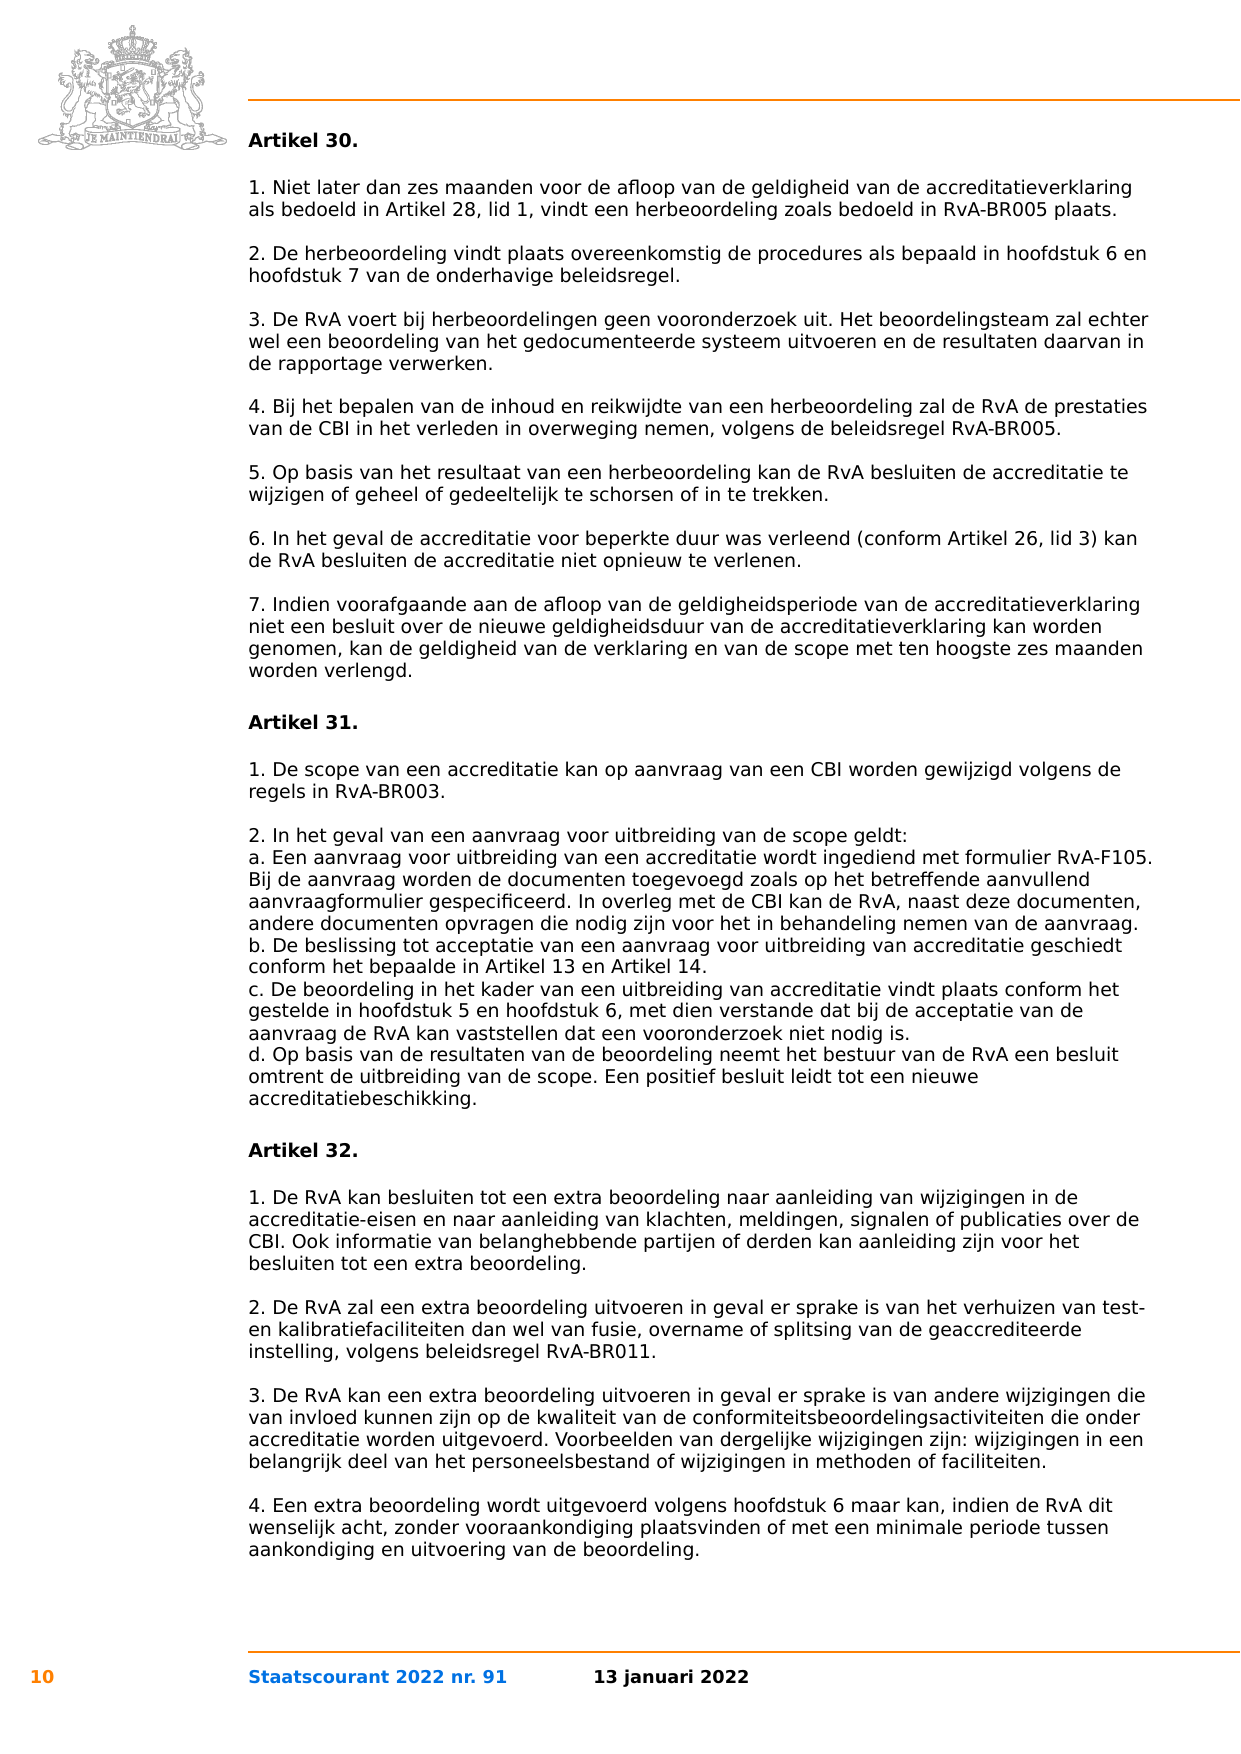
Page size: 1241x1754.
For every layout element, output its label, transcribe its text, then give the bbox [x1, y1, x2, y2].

text b. De beslissing tot acceptatie van een aanvraag voor uitbreiding van accreditatie geschiedt conform het bepaalde in Artikel 13 en Artikel 14. [248, 934, 1163, 978]
text 3. De RvA kan een extra beoordeling uitvoeren in geval er sprake is van andere wijzigingen die van invloed kunnen zijn op de kwaliteit van de conformiteitsbeoordelingsactiviteiten die onder accreditatie worden uitgevoerd. Voorbeelden van dergelijke wijzigingen zijn: wijzigingen in een belangrijk deel van het personeelsbestand of wijzigingen in methoden of faciliteiten. [248, 1385, 1163, 1473]
text 4. Bij het bepalen van de inhoud en reikwijdte van een herbeoordeling zal de RvA de prestaties van de CBI in het verleden in overweging nemen, volgens de beleidsregel RvA-BR005. [248, 396, 1163, 440]
text 1. De scope van een accreditatie kan op aanvraag van een CBI worden gewijzigd volgens de regels in RvA-BR003. [248, 759, 1163, 803]
text 2. De RvA zal een extra beoordeling uitvoeren in geval er sprake is van het verhuizen van test- en kalibratiefaciliteiten dan wel van fusie, overname of splitsing van de geaccrediteerde instelling, volgens beleidsregel RvA-BR011. [248, 1297, 1163, 1363]
subtitle Artikel 32. [248, 1140, 1163, 1162]
text 1. De RvA kan besluiten tot een extra beoordeling naar aanleiding van wijzigingen in de accreditatie-eisen en naar aanleiding van klachten, meldingen, signalen of publicaties over de CBI. Ook informatie van belanghebbende partijen of derden kan aanleiding zijn voor het besluiten tot een extra beoordeling. [248, 1187, 1163, 1275]
text 2. De herbeoordeling vindt plaats overeenkomstig de procedures als bepaald in hoofdstuk 6 en hoofdstuk 7 van de onderhavige beleidsregel. [248, 243, 1163, 287]
text c. De beoordeling in het kader van een uitbreiding van accreditatie vindt plaats conform het gestelde in hoofdstuk 5 en hoofdstuk 6, met dien verstande dat bij de acceptatie van de aanvraag de RvA kan vaststellen dat een vooronderzoek niet nodig is. [248, 978, 1163, 1044]
subtitle Artikel 30. [248, 130, 1163, 152]
text 6. In het geval de accreditatie voor beperkte duur was verleend (conform Artikel 26, lid 3) kan de RvA besluiten de accreditatie niet opnieuw te verlenen. [248, 528, 1163, 572]
text 7. Indien voorafgaande aan de afloop van de geldigheidsperiode van de accreditatieverklaring niet een besluit over de nieuwe geldigheidsduur van de accreditatieverklaring kan worden genomen, kan de geldigheid van de verklaring en van de scope met ten hoogste zes maanden worden verlengd. [248, 594, 1163, 682]
subtitle Artikel 31. [248, 712, 1163, 734]
text 3. De RvA voert bij herbeoordelingen geen vooronderzoek uit. Het beoordelingsteam zal echter wel een beoordeling van het gedocumenteerde systeem uitvoeren en de resultaten daarvan in de rapportage verwerken. [248, 308, 1163, 374]
text d. Op basis van de resultaten van de beoordeling neemt het bestuur van de RvA een besluit omtrent de uitbreiding van de scope. Een positief besluit leidt tot een nieuwe accreditatiebeschikking. [248, 1044, 1163, 1110]
text a. Een aanvraag voor uitbreiding van een accreditatie wordt ingediend met formulier RvA-F105. Bij de aanvraag worden de documenten toegevoegd zoals op het betreffende aanvullend aanvraagformulier gespecificeerd. In overleg met de CBI kan de RvA, naast deze documenten, andere documenten opvragen die nodig zijn voor het in behandeling nemen van de aanvraag. [248, 847, 1163, 934]
text 2. In het geval van een aanvraag voor uitbreiding van de scope geldt: [248, 824, 1163, 847]
text 5. Op basis van het resultaat van een herbeoordeling kan de RvA besluiten de accreditatie te wijzigen of geheel of gedeeltelijk te schorsen of in te trekken. [248, 462, 1163, 506]
text 4. Een extra beoordeling wordt uitgevoerd volgens hoofdstuk 6 maar kan, indien de RvA dit wenselijk acht, zonder vooraankondiging plaatsvinden of met een minimale periode tussen aankondiging en uitvoering van de beoordeling. [248, 1495, 1163, 1561]
text 1. Niet later dan zes maanden voor de afloop van de geldigheid van de accreditatieverklaring als bedoeld in Artikel 28, lid 1, vindt een herbeoordeling zoals bedoeld in RvA-BR005 plaats. [248, 177, 1163, 221]
picture [38, 25, 227, 150]
